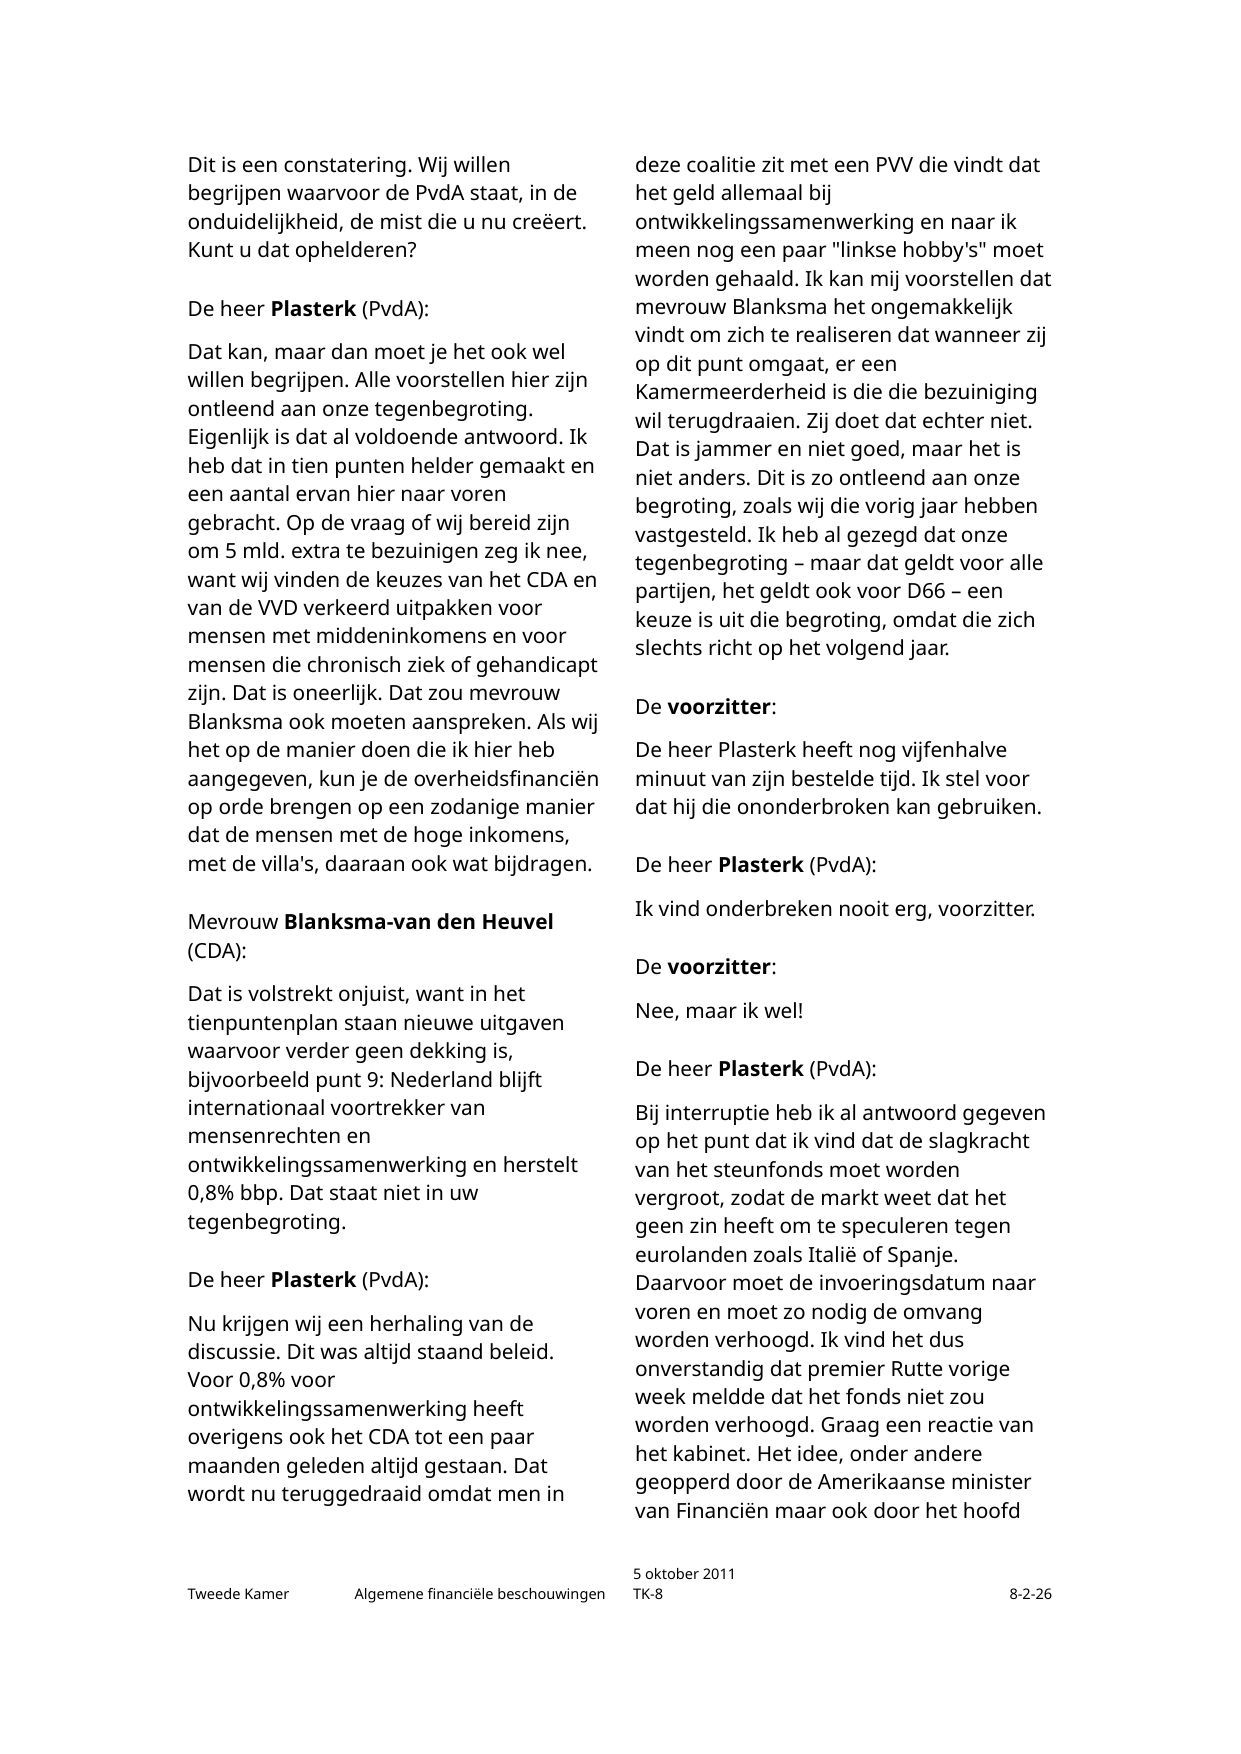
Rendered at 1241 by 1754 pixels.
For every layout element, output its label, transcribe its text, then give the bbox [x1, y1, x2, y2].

text Nee, maar ik wel! [635, 996, 1053, 1024]
text De heer Plasterk (PvdA): [635, 851, 1053, 879]
text De voorzitter: [635, 952, 1053, 981]
text Dat kan, maar dan moet je het ook wel willen begrijpen. Alle voorstellen hier zijn ontleend aan onze tegenbegroting. Eigenlijk is dat al voldoende antwoord. Ik heb dat in tien punten helder gemaakt en een aantal ervan hier naar voren gebracht. Op de vraag of wij bereid zijn om 5 mld. extra te bezuinigen zeg ik nee, want wij vinden de keuzes van het CDA en van de VVD verkeerd uitpakken voor mensen met middeninkomens en voor mensen die chronisch ziek of gehandicapt zijn. Dat is oneerlijk. Dat zou mevrouw Blanksma ook moeten aanspreken. Als wij het op de manier doen die ik hier heb aangegeven, kun je de overheidsfinanciën op orde brengen op een zodanige manier dat de mensen met de hoge inkomens, met de villa's, daaraan ook wat bijdragen. [187, 337, 605, 877]
text Nu krijgen wij een herhaling van de discussie. Dit was altijd staand beleid. Voor 0,8% voor ontwikkelingssamenwerking heeft overigens ook het CDA tot een paar maanden geleden altijd gestaan. Dat wordt nu teruggedraaid omdat men in [187, 1309, 605, 1508]
text De heer Plasterk (PvdA): [187, 1265, 605, 1294]
text De heer Plasterk (PvdA): [187, 294, 605, 322]
text De voorzitter: [635, 692, 1053, 720]
text De heer Plasterk heeft nog vijfenhalve minuut van zijn bestelde tijd. Ik stel voor dat hij die ononderbroken kan gebruiken. [635, 735, 1053, 821]
text Dat is volstrekt onjuist, want in het tienpuntenplan staan nieuwe uitgaven waarvoor verder geen dekking is, bijvoorbeeld punt 9: Nederland blijft internationaal voortrekker van mensenrechten en ontwikkelingssamenwerking en herstelt 0,8% bbp. Dat staat niet in uw tegenbegroting. [187, 979, 605, 1235]
text Bij interruptie heb ik al antwoord gegeven op het punt dat ik vind dat de slagkracht van het steunfonds moet worden vergroot, zodat de markt weet dat het geen zin heeft om te speculeren tegen eurolanden zoals Italië of Spanje. Daarvoor moet de invoeringsdatum naar voren en moet zo nodig de omvang worden verhoogd. Ik vind het dus onverstandig dat premier Rutte vorige week meldde dat het fonds niet zou worden verhoogd. Graag een reactie van het kabinet. Het idee, onder andere geopperd door de Amerikaanse minister van Financiën maar ook door het hoofd [635, 1098, 1053, 1524]
text De heer Plasterk (PvdA): [635, 1054, 1053, 1083]
text Ik vind onderbreken nooit erg, voorzitter. [635, 894, 1053, 922]
text Mevrouw Blanksma-van den Heuvel (CDA): [187, 907, 605, 964]
text deze coalitie zit met een PVV die vindt dat het geld allemaal bij ontwikkelingssamenwerking en naar ik meen nog een paar "linkse hobby's" moet worden gehaald. Ik kan mij voorstellen dat mevrouw Blanksma het ongemakkelijk vindt om zich te realiseren dat wanneer zij op dit punt omgaat, er een Kamermeerderheid is die die bezuiniging wil terugdraaien. Zij doet dat echter niet. Dat is jammer en niet goed, maar het is niet anders. Dit is zo ontleend aan onze begroting, zoals wij die vorig jaar hebben vastgesteld. Ik heb al gezegd dat onze tegenbegroting – maar dat geldt voor alle partijen, het geldt ook voor D66 – een keuze is uit die begroting, omdat die zich slechts richt op het volgend jaar. [635, 150, 1053, 662]
text Dit is een constatering. Wij willen begrijpen waarvoor de PvdA staat, in de onduidelijkheid, de mist die u nu creëert. Kunt u dat ophelderen? [187, 150, 605, 264]
